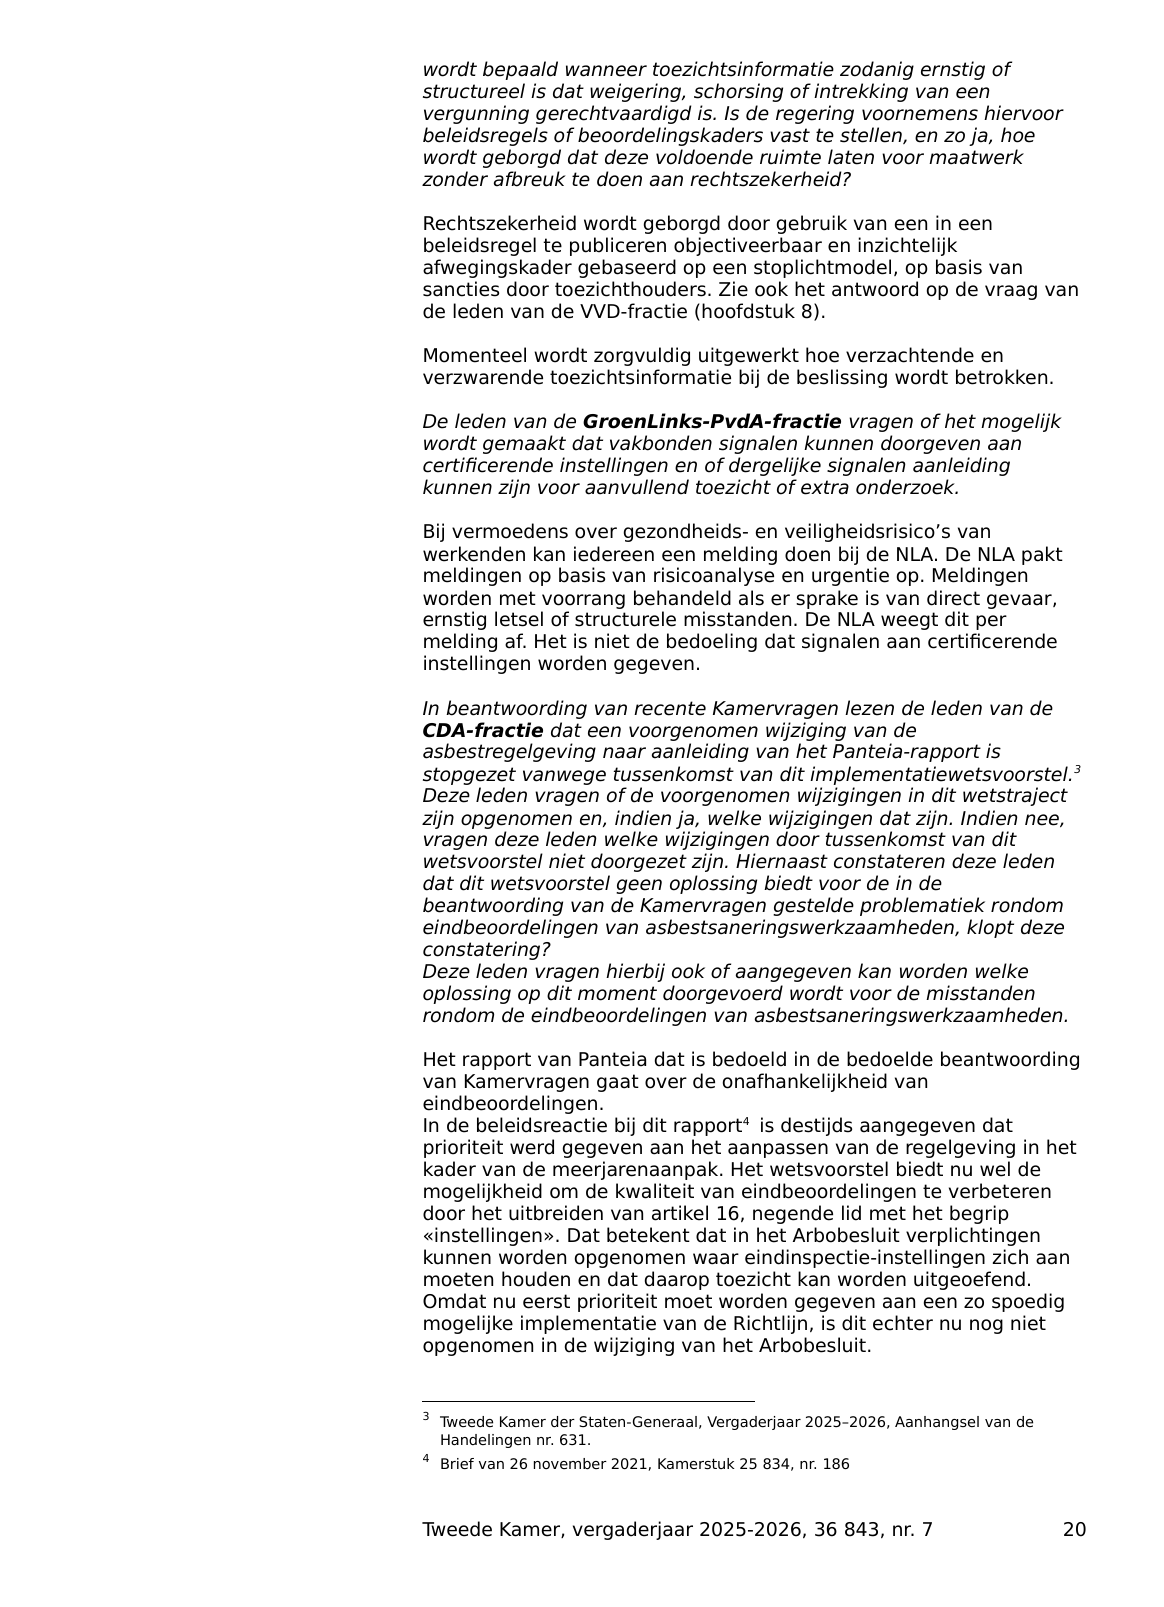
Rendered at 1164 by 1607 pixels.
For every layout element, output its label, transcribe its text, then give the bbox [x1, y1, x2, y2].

text De leden van de GroenLinks-PvdA-fractie vragen of het mogelijk wordt gemaakt dat vakbonden signalen kunnen doorgeven aan certificerende instellingen en of dergelijke signalen aanleiding kunnen zijn voor aanvullend toezicht of extra onderzoek. [422, 411, 1087, 499]
text wordt bepaald wanneer toezichtsinformatie zodanig ernstig of structureel is dat weigering, schorsing of intrekking van een vergunning gerechtvaardigd is. Is de regering voornemens hiervoor beleidsregels of beoordelingskaders vast te stellen, en zo ja, hoe wordt geborgd dat deze voldoende ruimte laten voor maatwerk zonder afbreuk te doen aan rechtszekerheid? [422, 59, 1087, 191]
text Deze leden vragen hierbij ook of aangegeven kan worden welke oplossing op dit moment doorgevoerd wordt voor de misstanden rondom de eindbeoordelingen van asbestsaneringswerkzaamheden. [422, 961, 1087, 1027]
text In de beleidsreactie bij dit rapport is destijds aangegeven dat prioriteit werd gegeven aan het aanpassen van de regelgeving in het kader van de meerjarenaanpak. Het wetsvoorstel biedt nu wel de mogelijkheid om de kwaliteit van eindbeoordelingen te verbeteren door het uitbreiden van artikel 16, negende lid met het begrip «instellingen». Dat betekent dat in het Arbobesluit verplichtingen kunnen worden opgenomen waar eindinspectie-instellingen zich aan moeten houden en dat daarop toezicht kan worden uitgeoefend. Omdat nu eerst prioriteit moet worden gegeven aan een zo spoedig mogelijke implementatie van de Richtlijn, is dit echter nu nog niet opgenomen in de wijziging van het Arbobesluit. [422, 1115, 1087, 1357]
text Momenteel wordt zorgvuldig uitgewerkt hoe verzachtende en verzwarende toezichtsinformatie bij de beslissing wordt betrokken. [422, 345, 1087, 389]
text Brief van 26 november 2021, Kamerstuk 25 834, nr. 186 [422, 1452, 1087, 1474]
text Bij vermoedens over gezondheids- en veiligheidsrisico’s van werkenden kan iedereen een melding doen bij de NLA. De NLA pakt meldingen op basis van risicoanalyse en urgentie op. Meldingen worden met voorrang behandeld als er sprake is van direct gevaar, ernstig letsel of structurele misstanden. De NLA weegt dit per melding af. Het is niet de bedoeling dat signalen aan certificerende instellingen worden gegeven. [422, 521, 1087, 675]
text Rechtszekerheid wordt geborgd door gebruik van een in een beleidsregel te publiceren objectiveerbaar en inzichtelijk afwegingskader gebaseerd op een stoplichtmodel, op basis van sancties door toezichthouders. Zie ook het antwoord op de vraag van de leden van de VVD-fractie (hoofdstuk 8). [422, 213, 1087, 323]
text Tweede Kamer der Staten-Generaal, Vergaderjaar 2025–2026, Aanhangsel van de Handelingen nr. 631. [422, 1410, 1087, 1449]
text In beantwoording van recente Kamervragen lezen de leden van de CDA-fractie dat een voorgenomen wijziging van de asbestregelgeving naar aanleiding van het Panteia-rapport is stopgezet vanwege tussenkomst van dit implementatiewetsvoorstel. Deze leden vragen of de voorgenomen wijzigingen in dit wetstraject zijn opgenomen en, indien ja, welke wijzigingen dat zijn. Indien nee, vragen deze leden welke wijzigingen door tussenkomst van dit wetsvoorstel niet doorgezet zijn. Hiernaast constateren deze leden dat dit wetsvoorstel geen oplossing biedt voor de in de beantwoording van de Kamervragen gestelde problematiek rondom eindbeoordelingen van asbestsaneringswerkzaamheden, klopt deze constatering? [422, 697, 1087, 961]
text Het rapport van Panteia dat is bedoeld in de bedoelde beantwoording van Kamervragen gaat over de onafhankelijkheid van eindbeoordelingen. [422, 1049, 1087, 1115]
